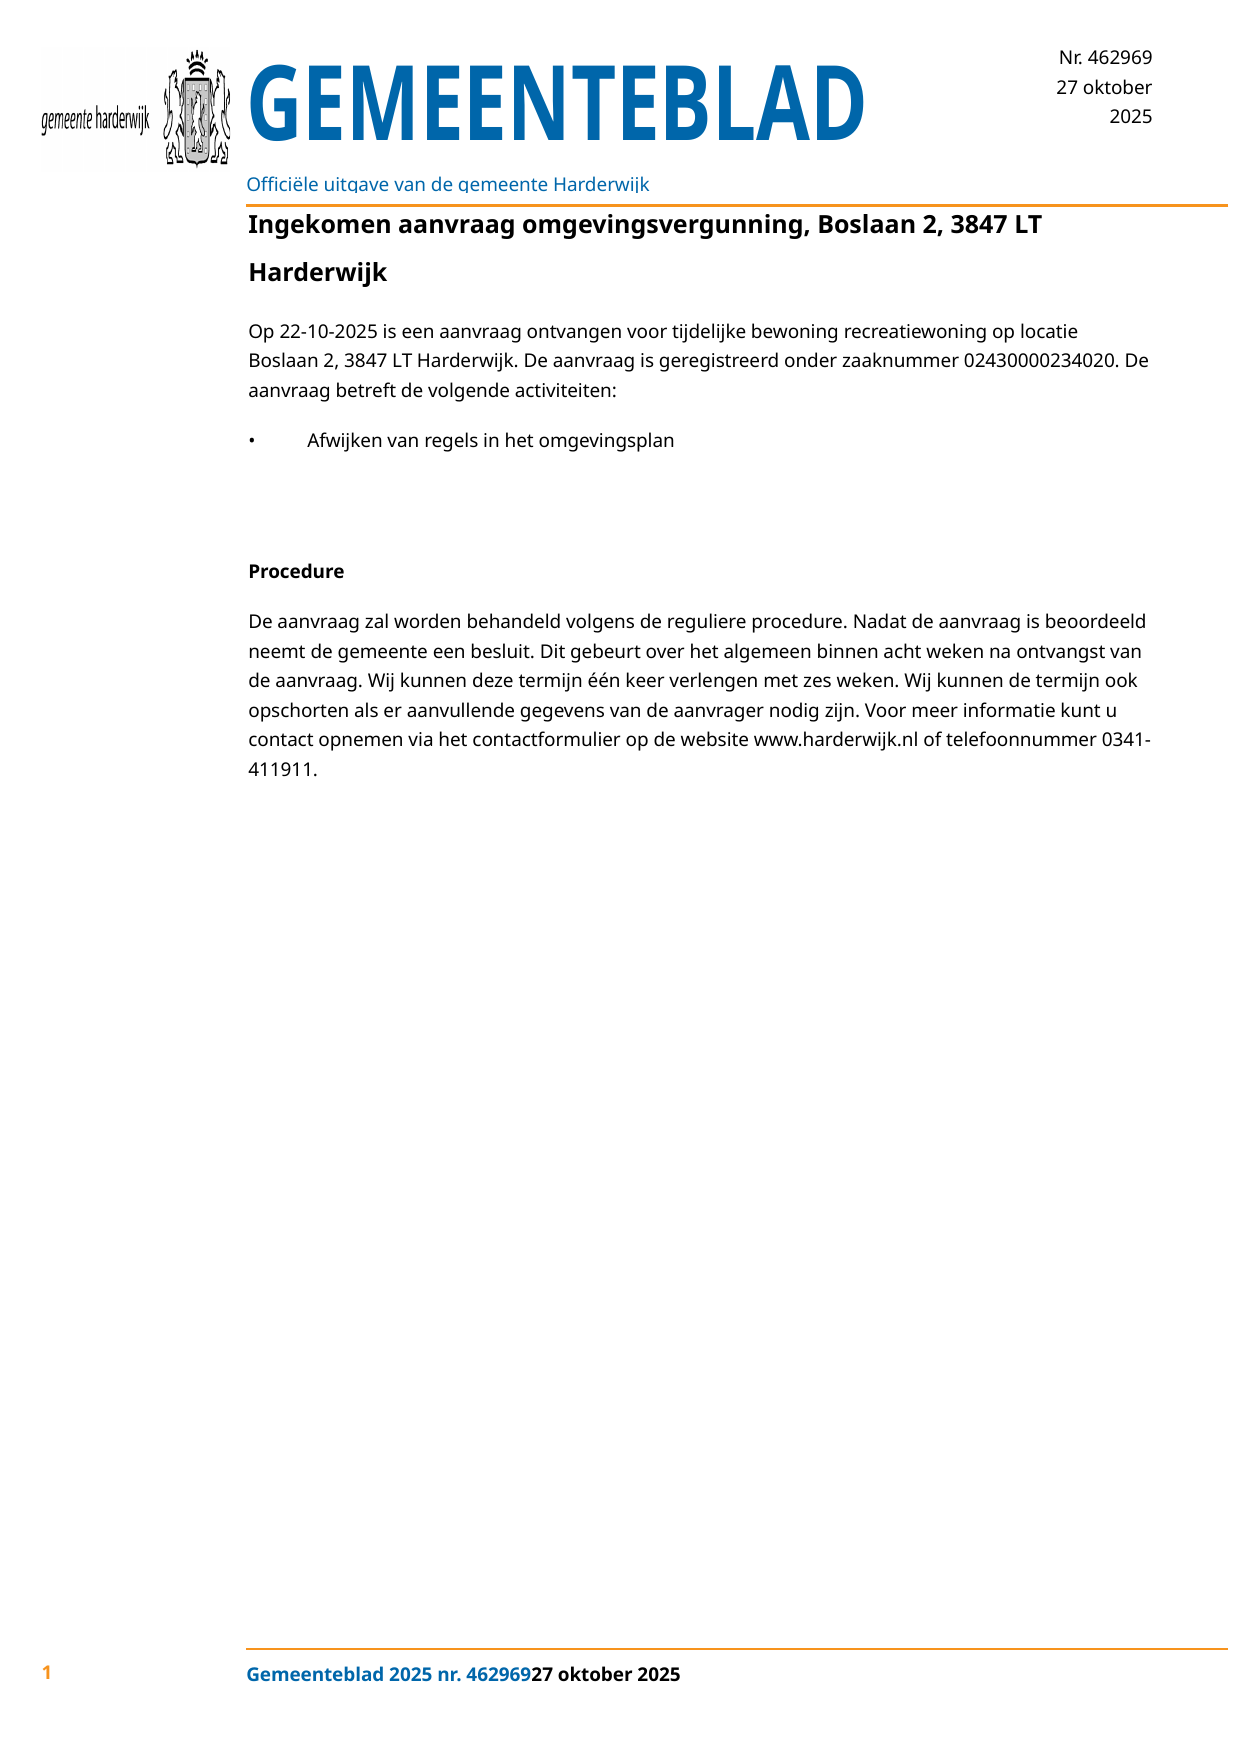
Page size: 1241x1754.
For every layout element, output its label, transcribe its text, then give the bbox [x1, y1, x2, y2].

text De aanvraag zal worden behandeld volgens de reguliere procedure. Nadat de aanvraag is beoordeeld neemt de gemeente een besluit. Dit gebeurt over het algemeen binnen acht weken na ontvangst van de aanvraag. Wij kunnen deze termijn één keer verlengen met zes weken. Wij kunnen de termijn ook opschorten als er aanvullende gegevens van de aanvrager nodig zijn. Voor meer informatie kunt u contact opnemen via het contactformulier op de website www.harderwijk.nl of telefoonnummer 0341-411911. [248, 608, 1152, 782]
text Procedure [248, 558, 1152, 584]
text Op 22-10-2025 is een aanvraag ontvangen voor tijdelijke bewoning recreatiewoning op locatie Boslaan 2, 3847 LT Harderwijk. De aanvraag is geregistreerd onder zaaknummer 02430000234020. De aanvraag betreft de volgende activiteiten: [248, 318, 1152, 403]
text Ingekomen aanvraag omgevingsvergunning, Boslaan 2, 3847 LT Harderwijk [248, 207, 1152, 288]
list Afwijken van regels in het omgevingsplan [248, 427, 1152, 453]
picture [41, 47, 231, 172]
